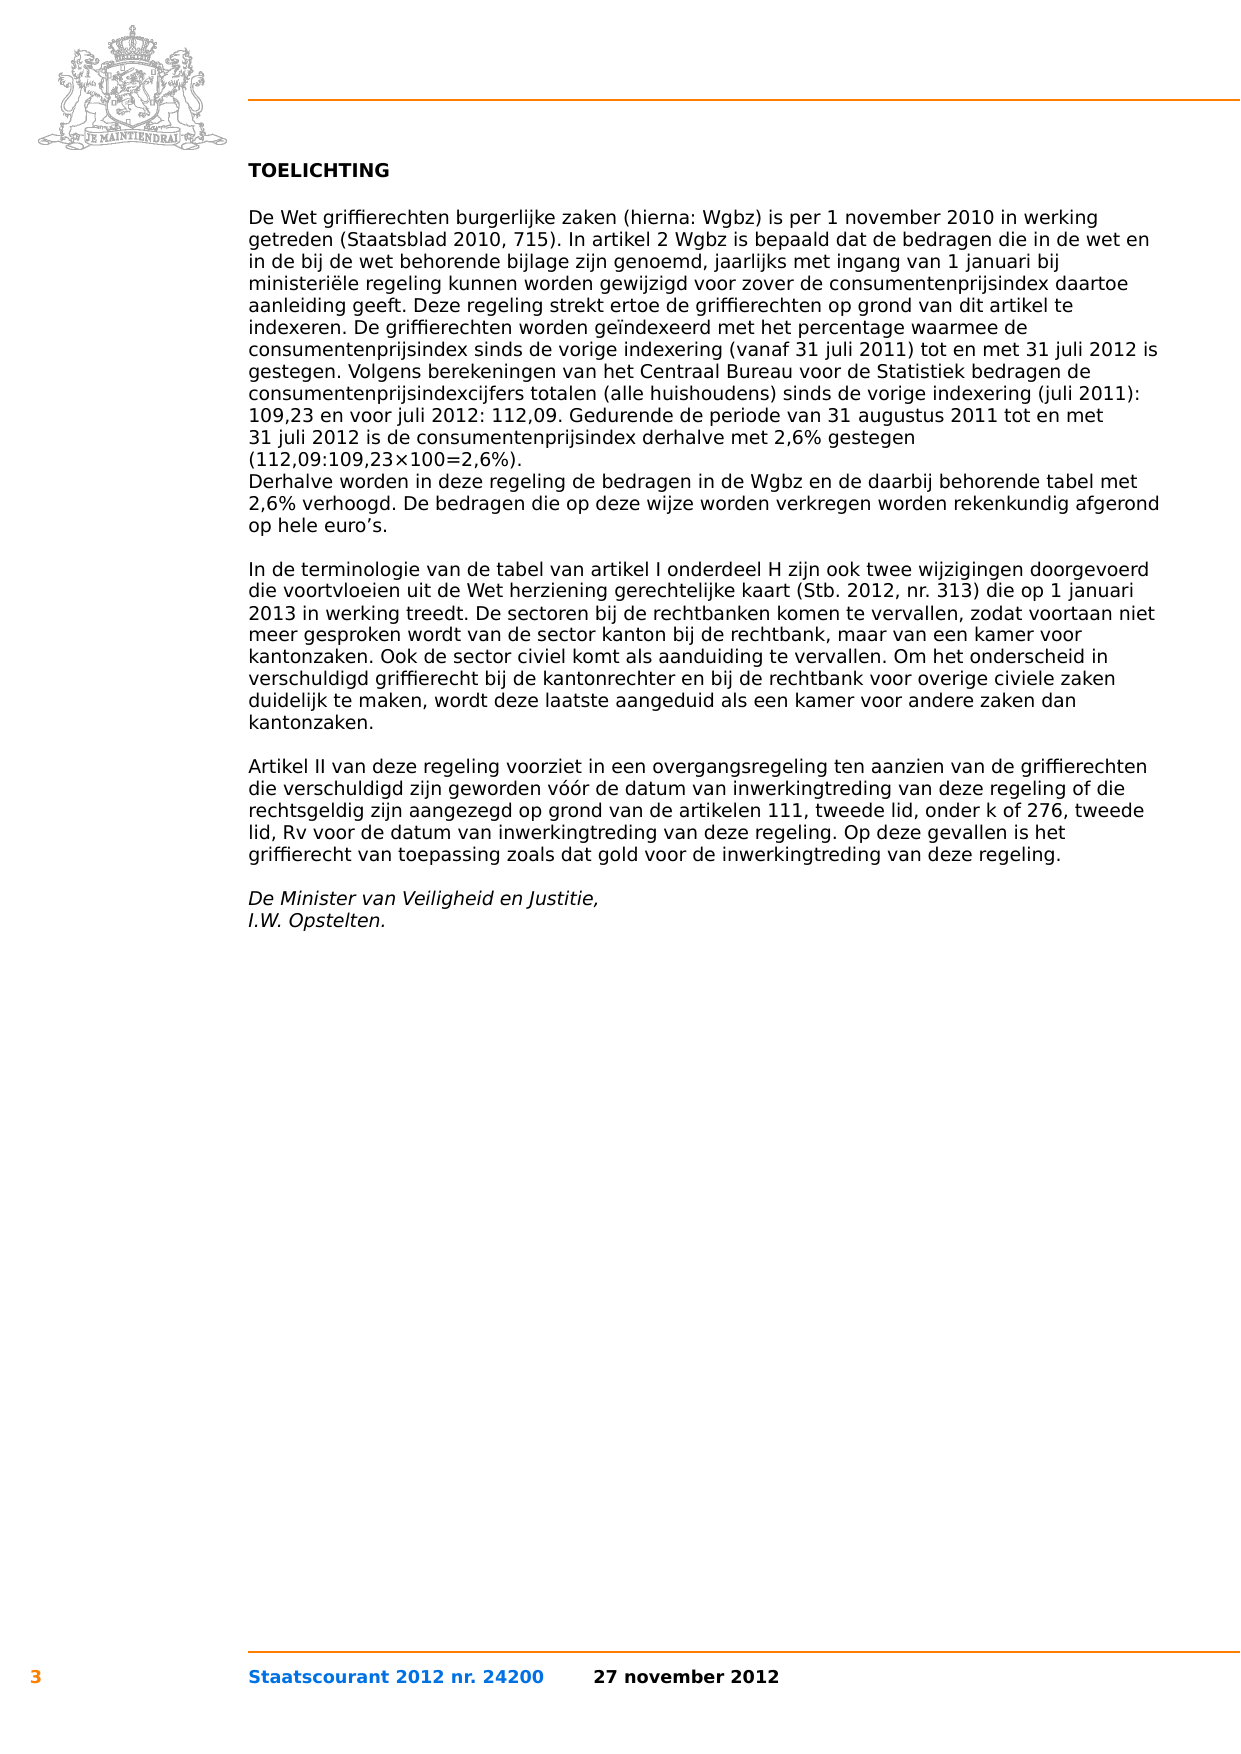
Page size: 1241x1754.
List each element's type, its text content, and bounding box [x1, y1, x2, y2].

subtitle TOELICHTING [248, 160, 1163, 182]
text De Minister van Veiligheid en Justitie, I.W. Opstelten. [248, 888, 1163, 932]
picture [38, 25, 227, 150]
text De Wet griffierechten burgerlijke zaken (hierna: Wgbz) is per 1 november 2010 in werking getreden (Staatsblad 2010, 715). In artikel 2 Wgbz is bepaald dat de bedragen die in de wet en in de bij de wet behorende bijlage zijn genoemd, jaarlijks met ingang van 1 januari bij ministeriële regeling kunnen worden gewijzigd voor zover de consumentenprijsindex daartoe aanleiding geeft. Deze regeling strekt ertoe de griffierechten op grond van dit artikel te indexeren. De griffierechten worden geïndexeerd met het percentage waarmee de consumentenprijsindex sinds de vorige indexering (vanaf 31 juli 2011) tot en met 31 juli 2012 is gestegen. Volgens berekeningen van het Centraal Bureau voor de Statistiek bedragen de consumentenprijsindexcijfers totalen (alle huishoudens) sinds de vorige indexering (juli 2011): 109,23 en voor juli 2012: 112,09. Gedurende de periode van 31 augustus 2011 tot en met 31 juli 2012 is de consumentenprijsindex derhalve met 2,6% gestegen (112,09:109,23×100=2,6%). [248, 207, 1163, 471]
text Artikel II van deze regeling voorziet in een overgangsregeling ten aanzien van de griffierechten die verschuldigd zijn geworden vóór de datum van inwerkingtreding van deze regeling of die rechtsgeldig zijn aangezegd op grond van de artikelen 111, tweede lid, onder k of 276, tweede lid, Rv voor de datum van inwerkingtreding van deze regeling. Op deze gevallen is het griffierecht van toepassing zoals dat gold voor de inwerkingtreding van deze regeling. [248, 756, 1163, 866]
text In de terminologie van de tabel van artikel I onderdeel H zijn ook twee wijzigingen doorgevoerd die voortvloeien uit de Wet herziening gerechtelijke kaart (Stb. 2012, nr. 313) die op 1 januari 2013 in werking treedt. De sectoren bij de rechtbanken komen te vervallen, zodat voortaan niet meer gesproken wordt van de sector kanton bij de rechtbank, maar van een kamer voor kantonzaken. Ook de sector civiel komt als aanduiding te vervallen. Om het onderscheid in verschuldigd griffierecht bij de kantonrechter en bij de rechtbank voor overige civiele zaken duidelijk te maken, wordt deze laatste aangeduid als een kamer voor andere zaken dan kantonzaken. [248, 558, 1163, 734]
text Derhalve worden in deze regeling de bedragen in de Wgbz en de daarbij behorende tabel met 2,6% verhoogd. De bedragen die op deze wijze worden verkregen worden rekenkundig afgerond op hele euro’s. [248, 471, 1163, 537]
